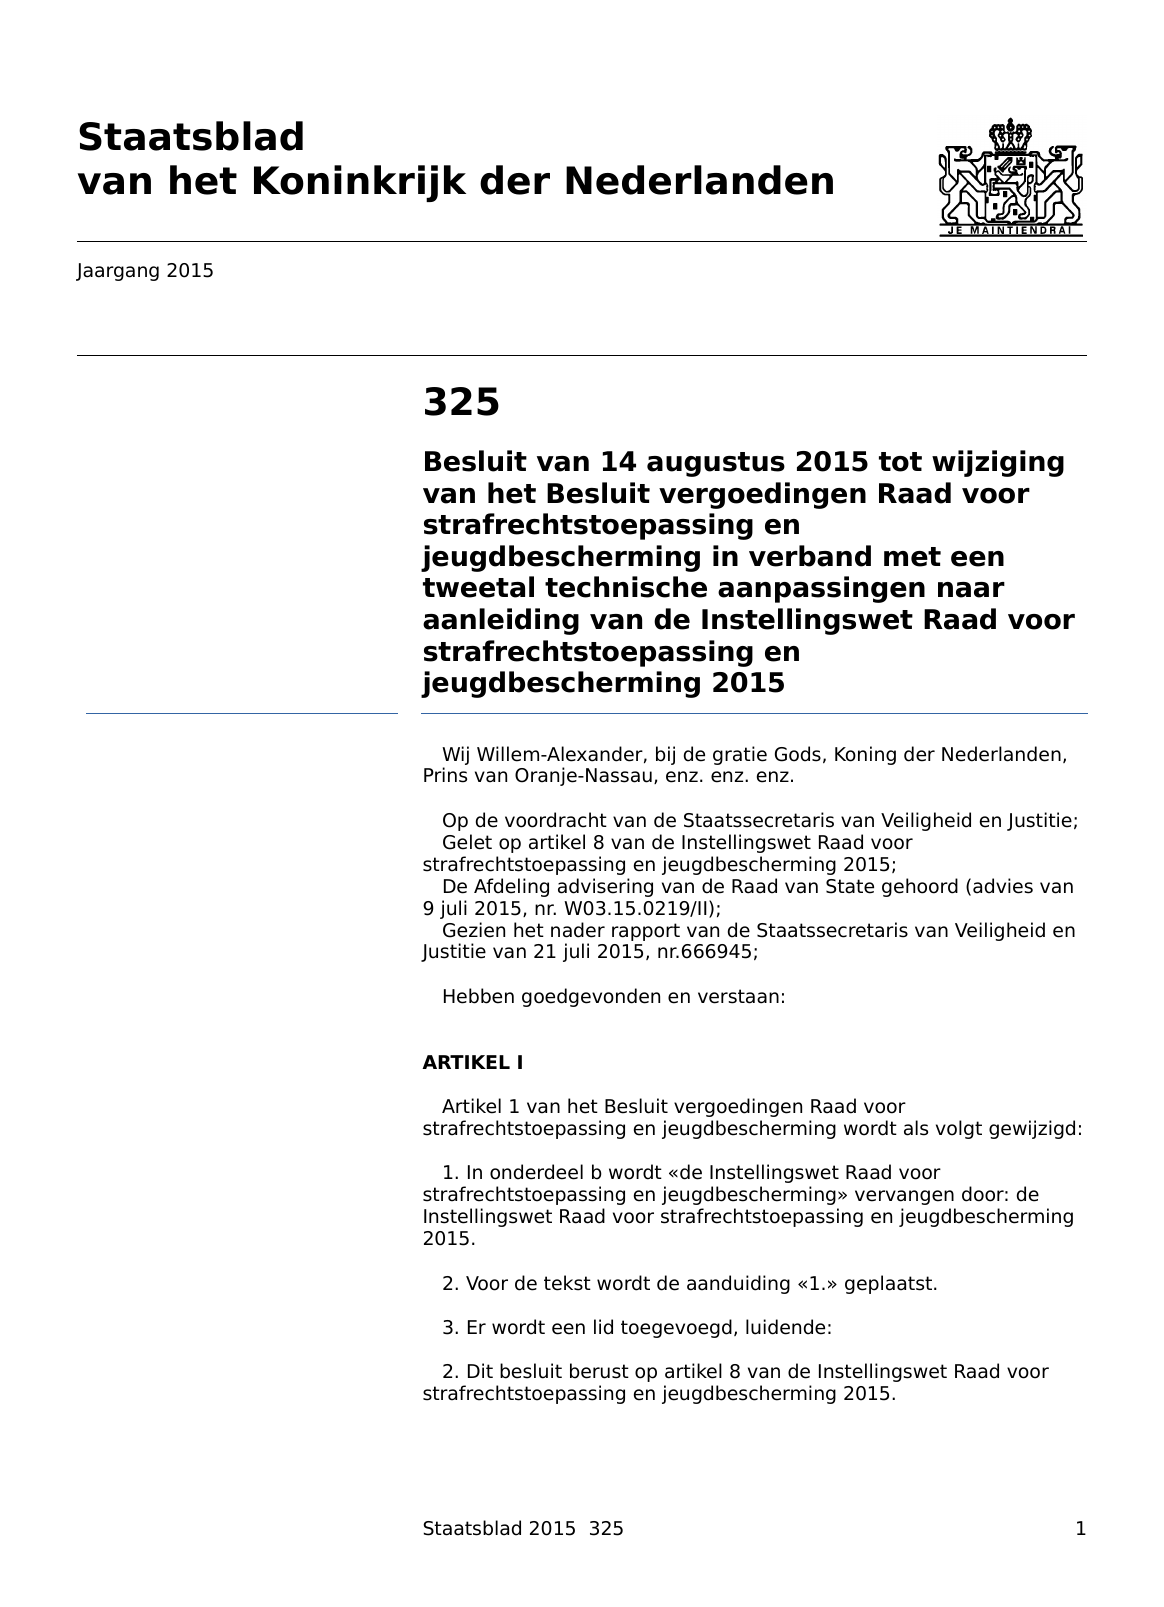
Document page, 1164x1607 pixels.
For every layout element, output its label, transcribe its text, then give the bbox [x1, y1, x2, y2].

subtitle 325 [422, 381, 1087, 424]
text 3. Er wordt een lid toegevoegd, luidende: [422, 1317, 1087, 1338]
text Op de voordracht van de Staatssecretaris van Veiligheid en Justitie; [422, 809, 1087, 832]
text 1. In onderdeel b wordt «de Instellingswet Raad voor strafrechtstoepassing en jeugdbescherming» vervangen door: de Instellingswet Raad voor strafrechtstoepassing en jeugdbescherming 2015. [422, 1162, 1087, 1250]
text Gelet op artikel 8 van de Instellingswet Raad voor strafrechtstoepassing en jeugdbescherming 2015; [422, 832, 1087, 876]
text Besluit van 14 augustus 2015 tot wijziging van het Besluit vergoedingen Raad voor strafrechtstoepassing en jeugdbescherming in verband met een tweetal technische aanpassingen naar aanleiding van de Instellingswet Raad voor strafrechtstoepassing en jeugdbescherming 2015 [422, 447, 1087, 699]
text Hebben goedgevonden en verstaan: [422, 986, 1087, 1008]
subtitle ARTIKEL I [422, 1052, 1087, 1074]
text Gezien het nader rapport van de Staatssecretaris van Veiligheid en Justitie van 21 juli 2015, nr.666945; [422, 919, 1087, 963]
text 2. Voor de tekst wordt de aanduiding «1.» geplaatst. [422, 1272, 1087, 1294]
text Artikel 1 van het Besluit vergoedingen Raad voor strafrechtstoepassing en jeugdbescherming wordt als volgt gewijzigd: [422, 1096, 1087, 1140]
table_header Staatsblad van het Koninkrijk der Nederlanden [77, 100, 886, 241]
table_cell Jaargang 2015 [77, 242, 1087, 355]
text 2. Dit besluit berust op artikel 8 van de Instellingswet Raad voor strafrechtstoepassing en jeugdbescherming 2015. [422, 1361, 1087, 1405]
picture [936, 115, 1087, 240]
text Wij Willem-Alexander, bij de gratie Gods, Koning der Nederlanden, Prins van Oranje-Nassau, enz. enz. enz. [422, 743, 1087, 787]
table_header [886, 100, 1087, 241]
text De Afdeling advisering van de Raad van State gehoord (advies van 9 juli 2015, nr. W03.15.0219/II); [422, 876, 1087, 919]
